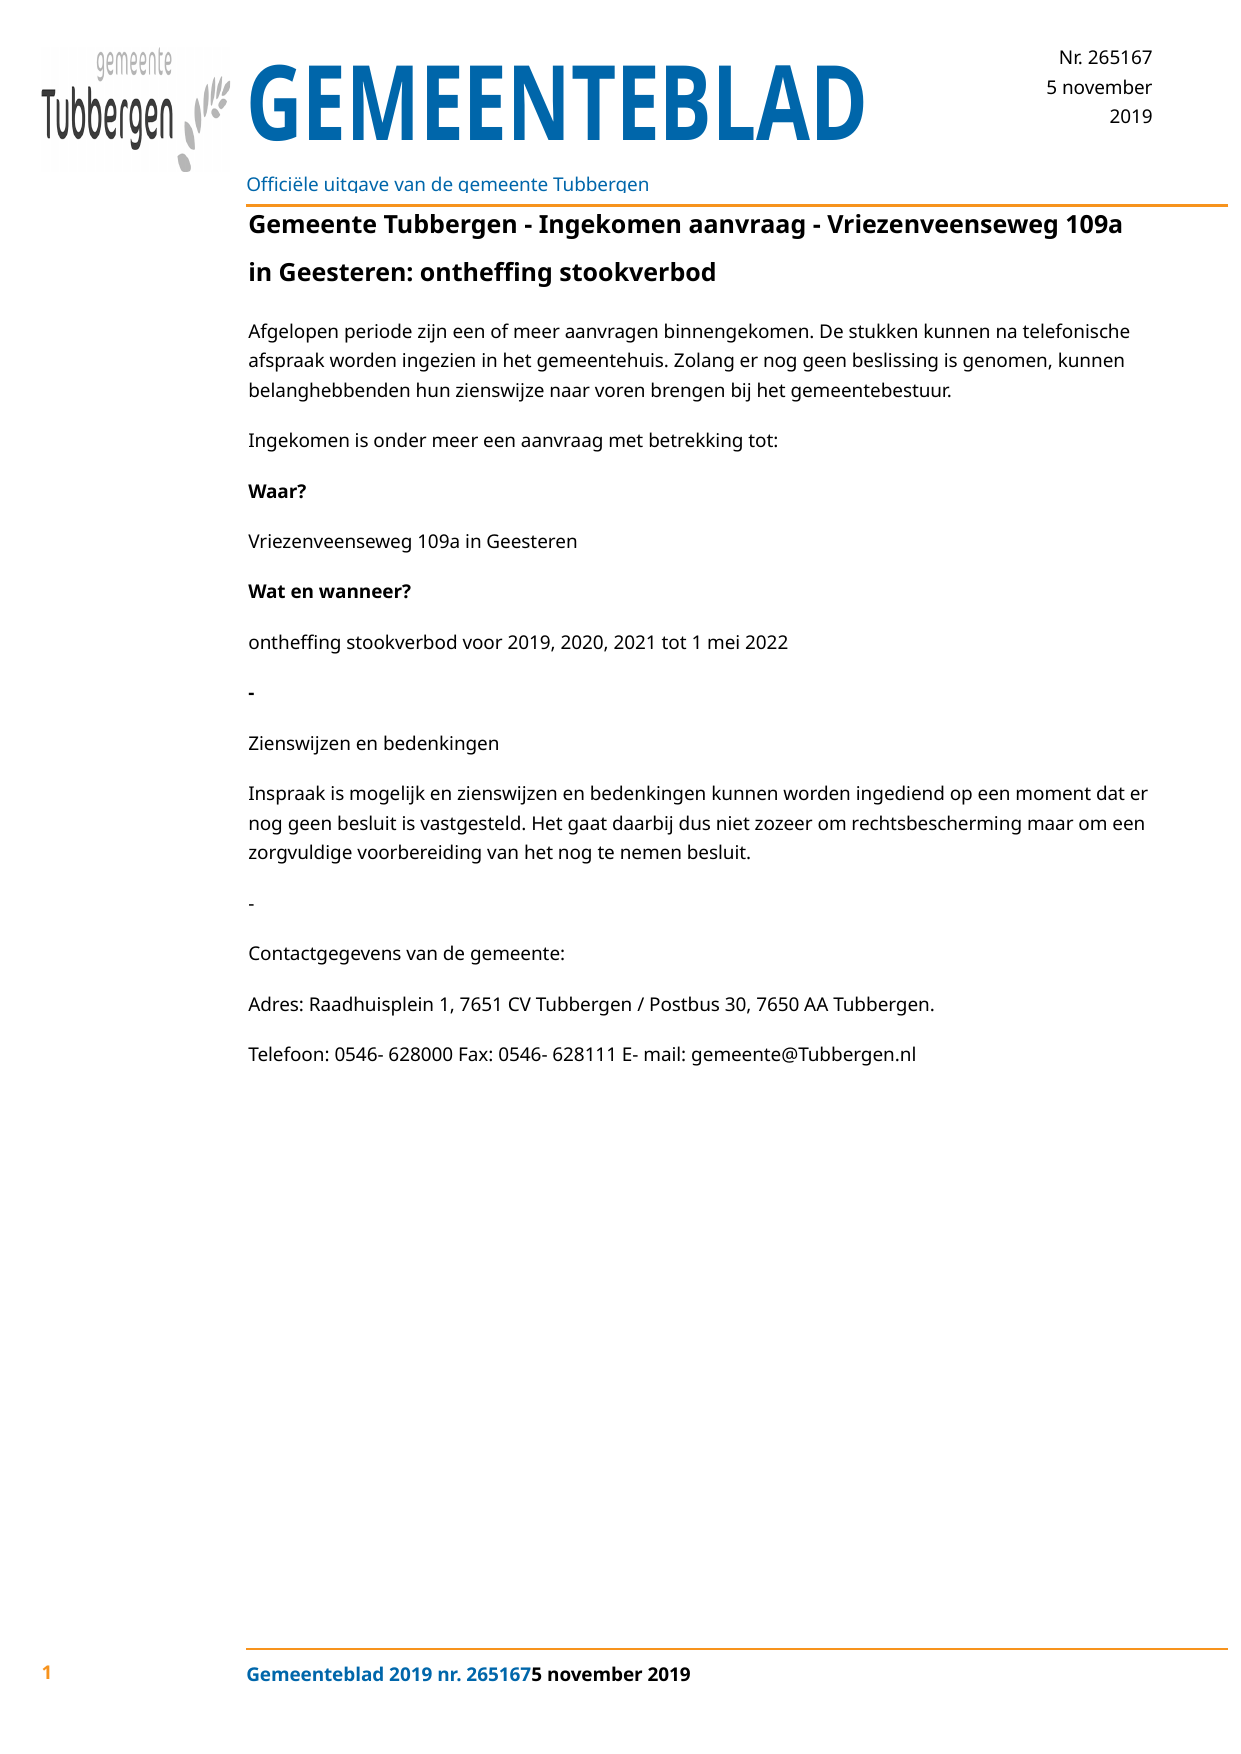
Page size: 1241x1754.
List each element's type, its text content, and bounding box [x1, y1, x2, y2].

picture [41, 47, 231, 172]
text Vriezenveenseweg 109a in Geesteren [248, 528, 1152, 554]
text Gemeente Tubbergen - Ingekomen aanvraag - Vriezenveenseweg 109a in Geesteren: ontheffing stookverbod [248, 207, 1152, 288]
text Ingekomen is onder meer een aanvraag met betrekking tot: [248, 427, 1152, 453]
text Telefoon: 0546- 628000 Fax: 0546- 628111 E- mail: gemeente@Tubbergen.nl [248, 1041, 1152, 1067]
text - [248, 890, 1152, 916]
text ontheffing stookverbod voor 2019, 2020, 2021 tot 1 mei 2022 [248, 629, 1152, 655]
text Waar? [248, 478, 1152, 504]
text Contactgegevens van de gemeente: [248, 940, 1152, 966]
text Inspraak is mogelijk en zienswijzen en bedenkingen kunnen worden ingediend op een moment dat er nog geen besluit is vastgesteld. Het gaat daarbij dus niet zozeer om rechtsbescherming maar om een zorgvuldige voorbereiding van het nog te nemen besluit. [248, 780, 1152, 865]
text Zienswijzen en bedenkingen [248, 730, 1152, 756]
text - [248, 679, 1152, 705]
text Wat en wanneer? [248, 579, 1152, 604]
text Afgelopen periode zijn een of meer aanvragen binnengekomen. De stukken kunnen na telefonische afspraak worden ingezien in het gemeentehuis. Zolang er nog geen beslissing is genomen, kunnen belanghebbenden hun zienswijze naar voren brengen bij het gemeentebestuur. [248, 318, 1152, 403]
text Adres: Raadhuisplein 1, 7651 CV Tubbergen / Postbus 30, 7650 AA Tubbergen. [248, 991, 1152, 1017]
